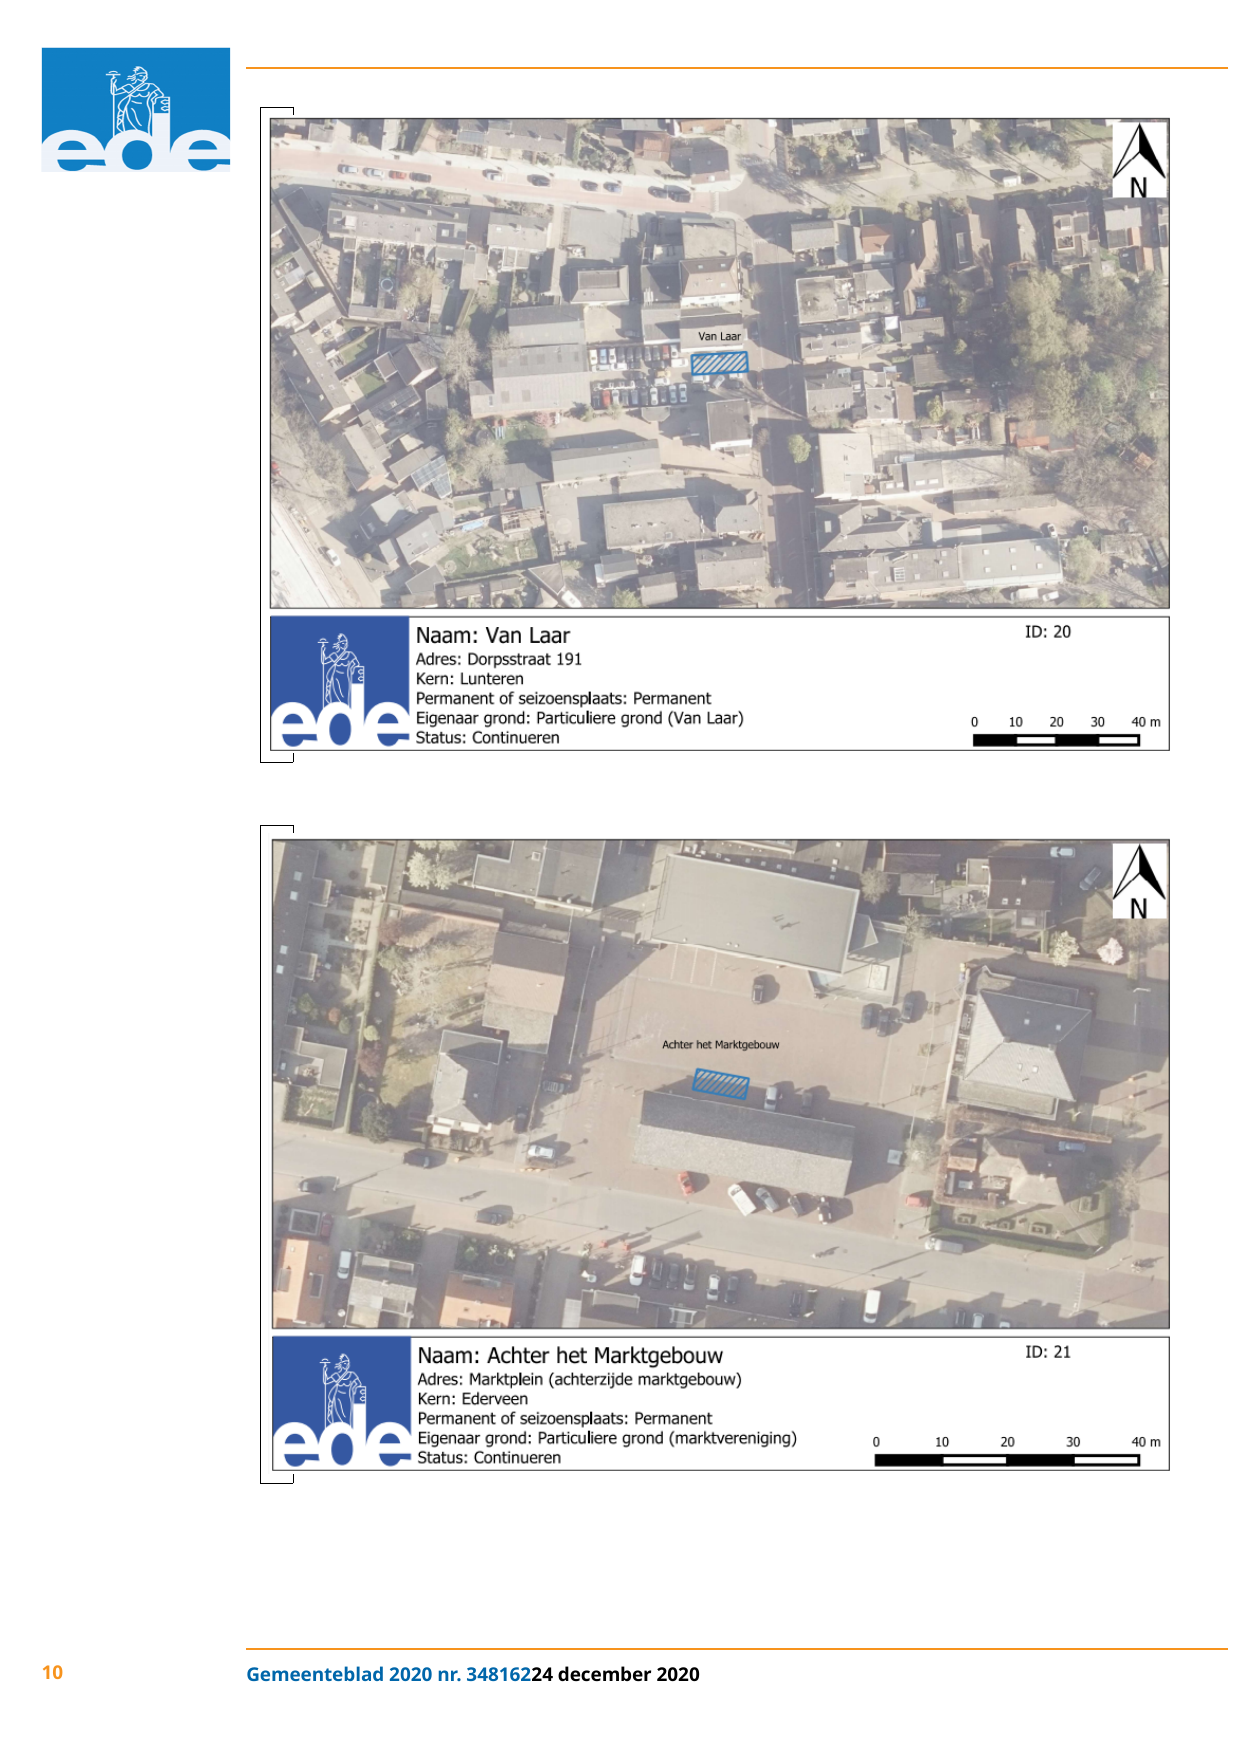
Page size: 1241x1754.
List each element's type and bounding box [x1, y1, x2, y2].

picture [268, 115, 1173, 753]
picture [268, 833, 1173, 1474]
picture [41, 47, 231, 172]
